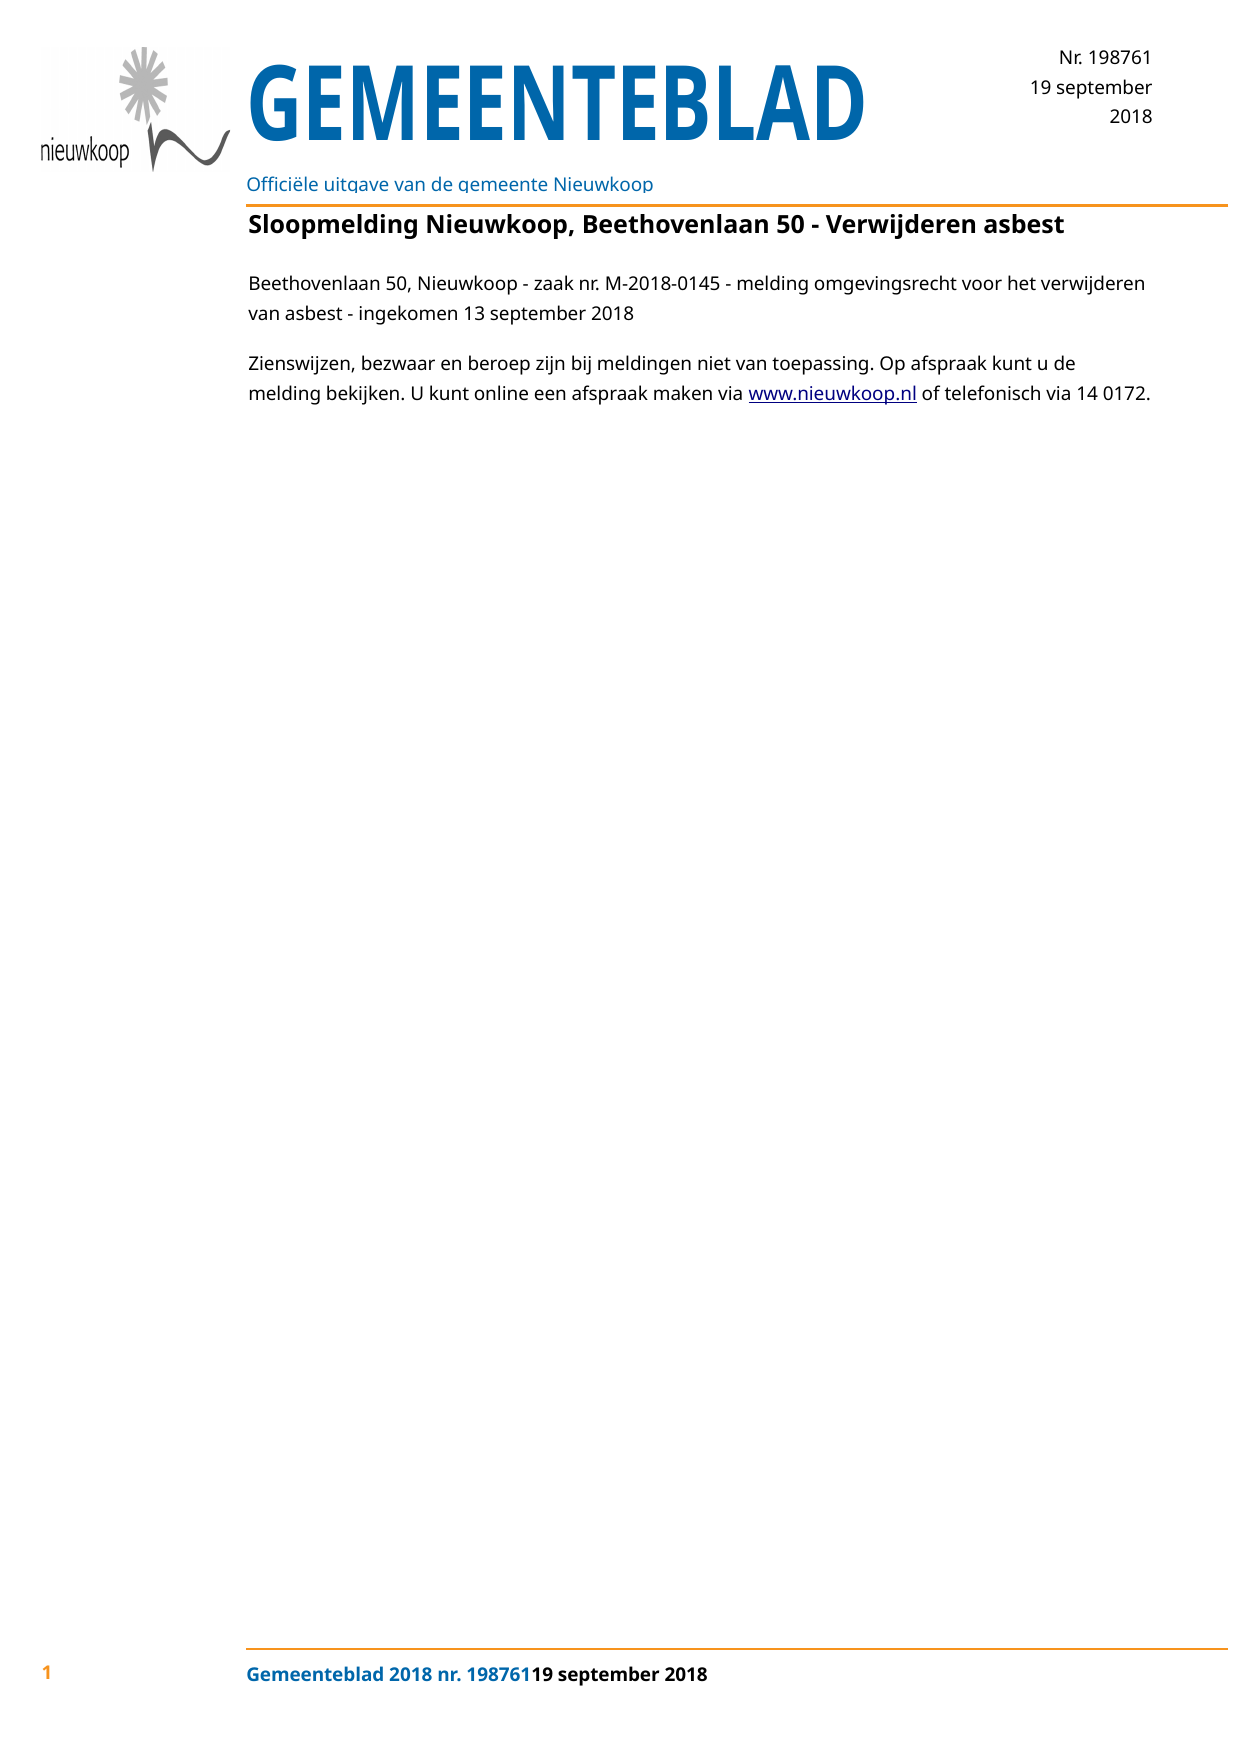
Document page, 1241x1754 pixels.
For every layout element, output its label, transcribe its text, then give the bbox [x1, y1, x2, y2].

text Zienswijzen, bezwaar en beroep zijn bij meldingen niet van toepassing. Op afspraak kunt u de melding bekijken. U kunt online een afspraak maken via www.nieuwkoop.nl of telefonisch via 14 0172. [248, 350, 1152, 406]
text Sloopmelding Nieuwkoop, Beethovenlaan 50 - Verwijderen asbest [248, 207, 1152, 241]
text Beethovenlaan 50, Nieuwkoop - zaak nr. M-2018-0145 - melding omgevingsrecht voor het verwijderen van asbest - ingekomen 13 september 2018 [248, 270, 1152, 326]
picture [41, 47, 231, 172]
